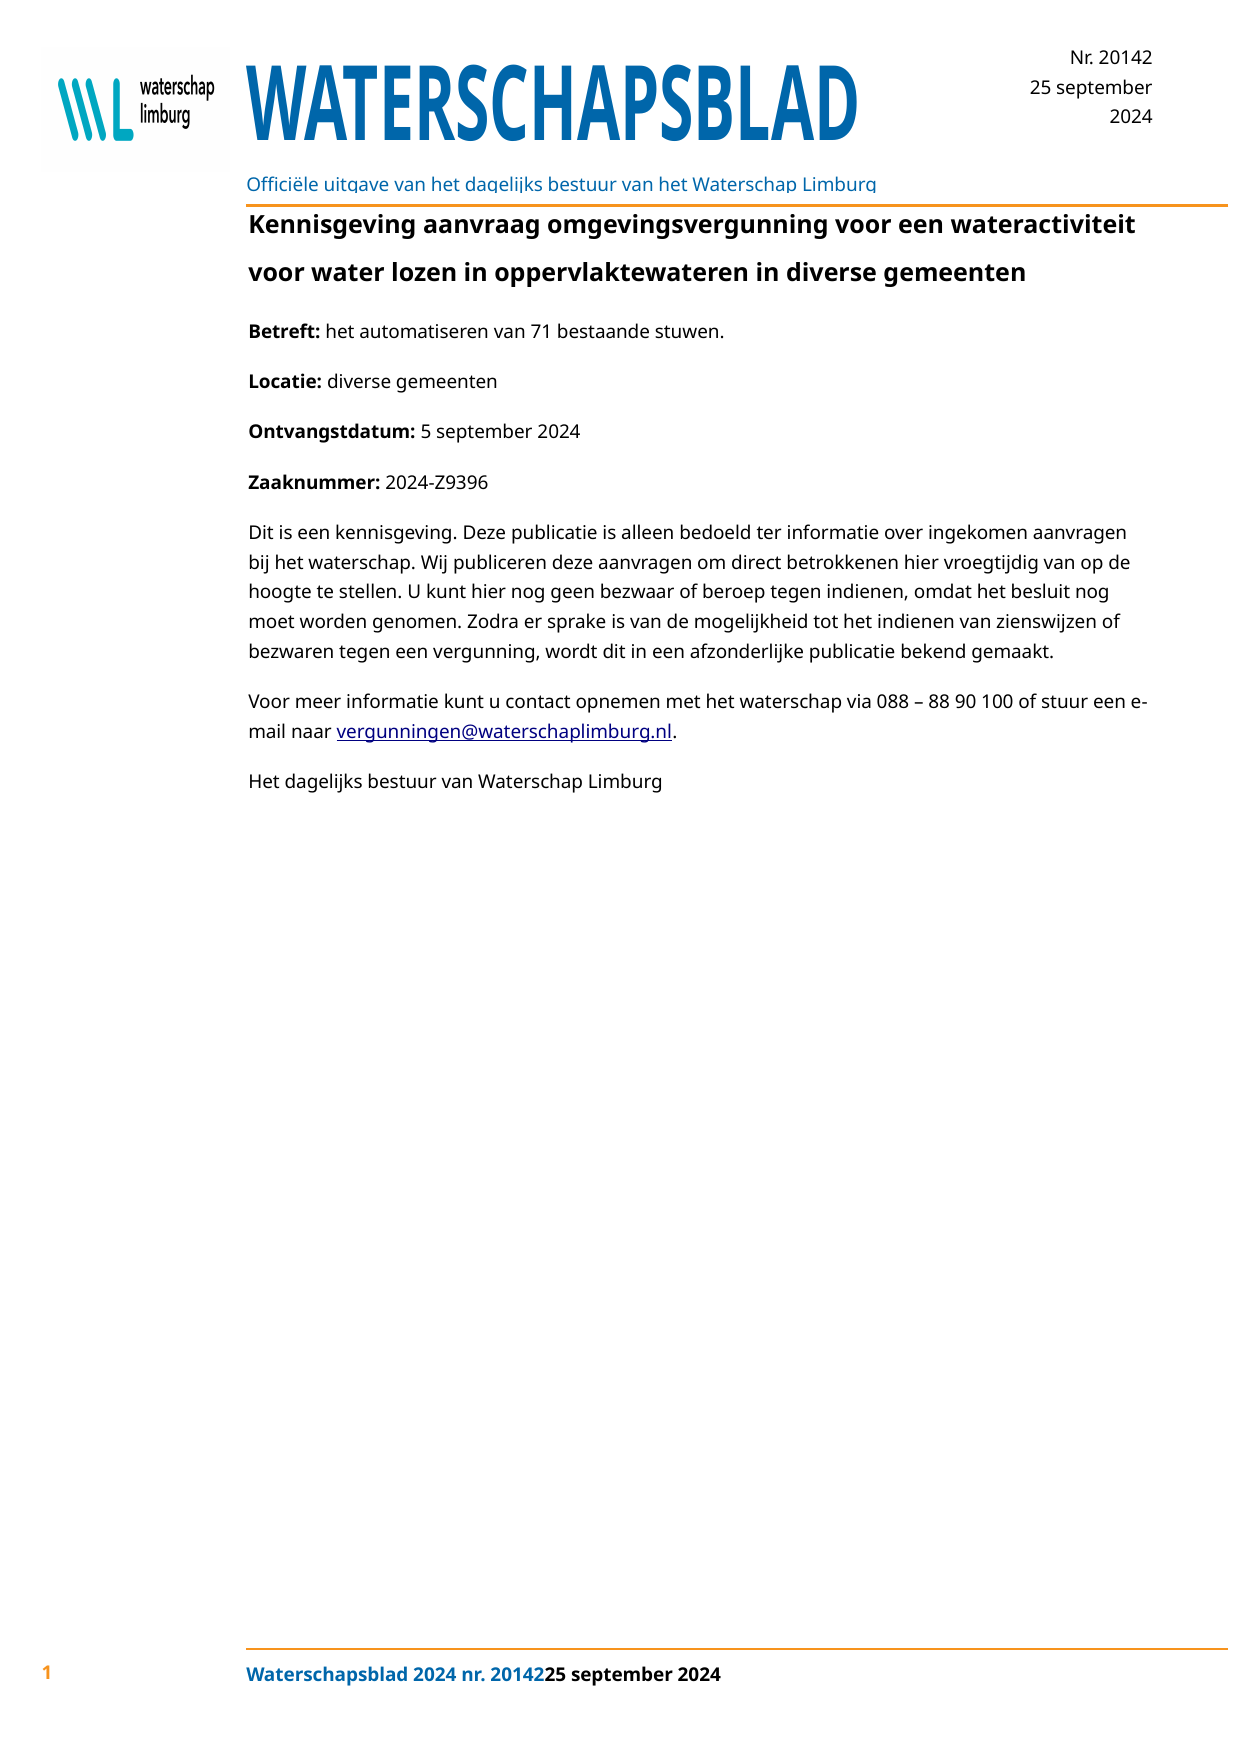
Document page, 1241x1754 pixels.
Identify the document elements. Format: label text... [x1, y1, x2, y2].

text Het dagelijks bestuur van Waterschap Limburg [248, 768, 1152, 794]
text Voor meer informatie kunt u contact opnemen met het waterschap via 088 – 88 90 100 of stuur een e-mail naar vergunningen@waterschaplimburg.nl. [248, 688, 1152, 744]
text Dit is een kennisgeving. Deze publicatie is alleen bedoeld ter informatie over ingekomen aanvragen bij het waterschap. Wij publiceren deze aanvragen om direct betrokkenen hier vroegtijdig van op de hoogte te stellen. U kunt hier nog geen bezwaar of beroep tegen indienen, omdat het besluit nog moet worden genomen. Zodra er sprake is van de mogelijkheid tot het indienen van zienswijzen of bezwaren tegen een vergunning, wordt dit in een afzonderlijke publicatie bekend gemaakt. [248, 519, 1152, 664]
text Betreft: het automatiseren van 71 bestaande stuwen. [248, 318, 1152, 344]
text Locatie: diverse gemeenten [248, 368, 1152, 394]
picture [41, 47, 231, 172]
text Zaaknummer: 2024-Z9396 [248, 469, 1152, 495]
text Kennisgeving aanvraag omgevingsvergunning voor een wateractiviteit voor water lozen in oppervlaktewateren in diverse gemeenten [248, 207, 1152, 288]
text Ontvangstdatum: 5 september 2024 [248, 419, 1152, 444]
